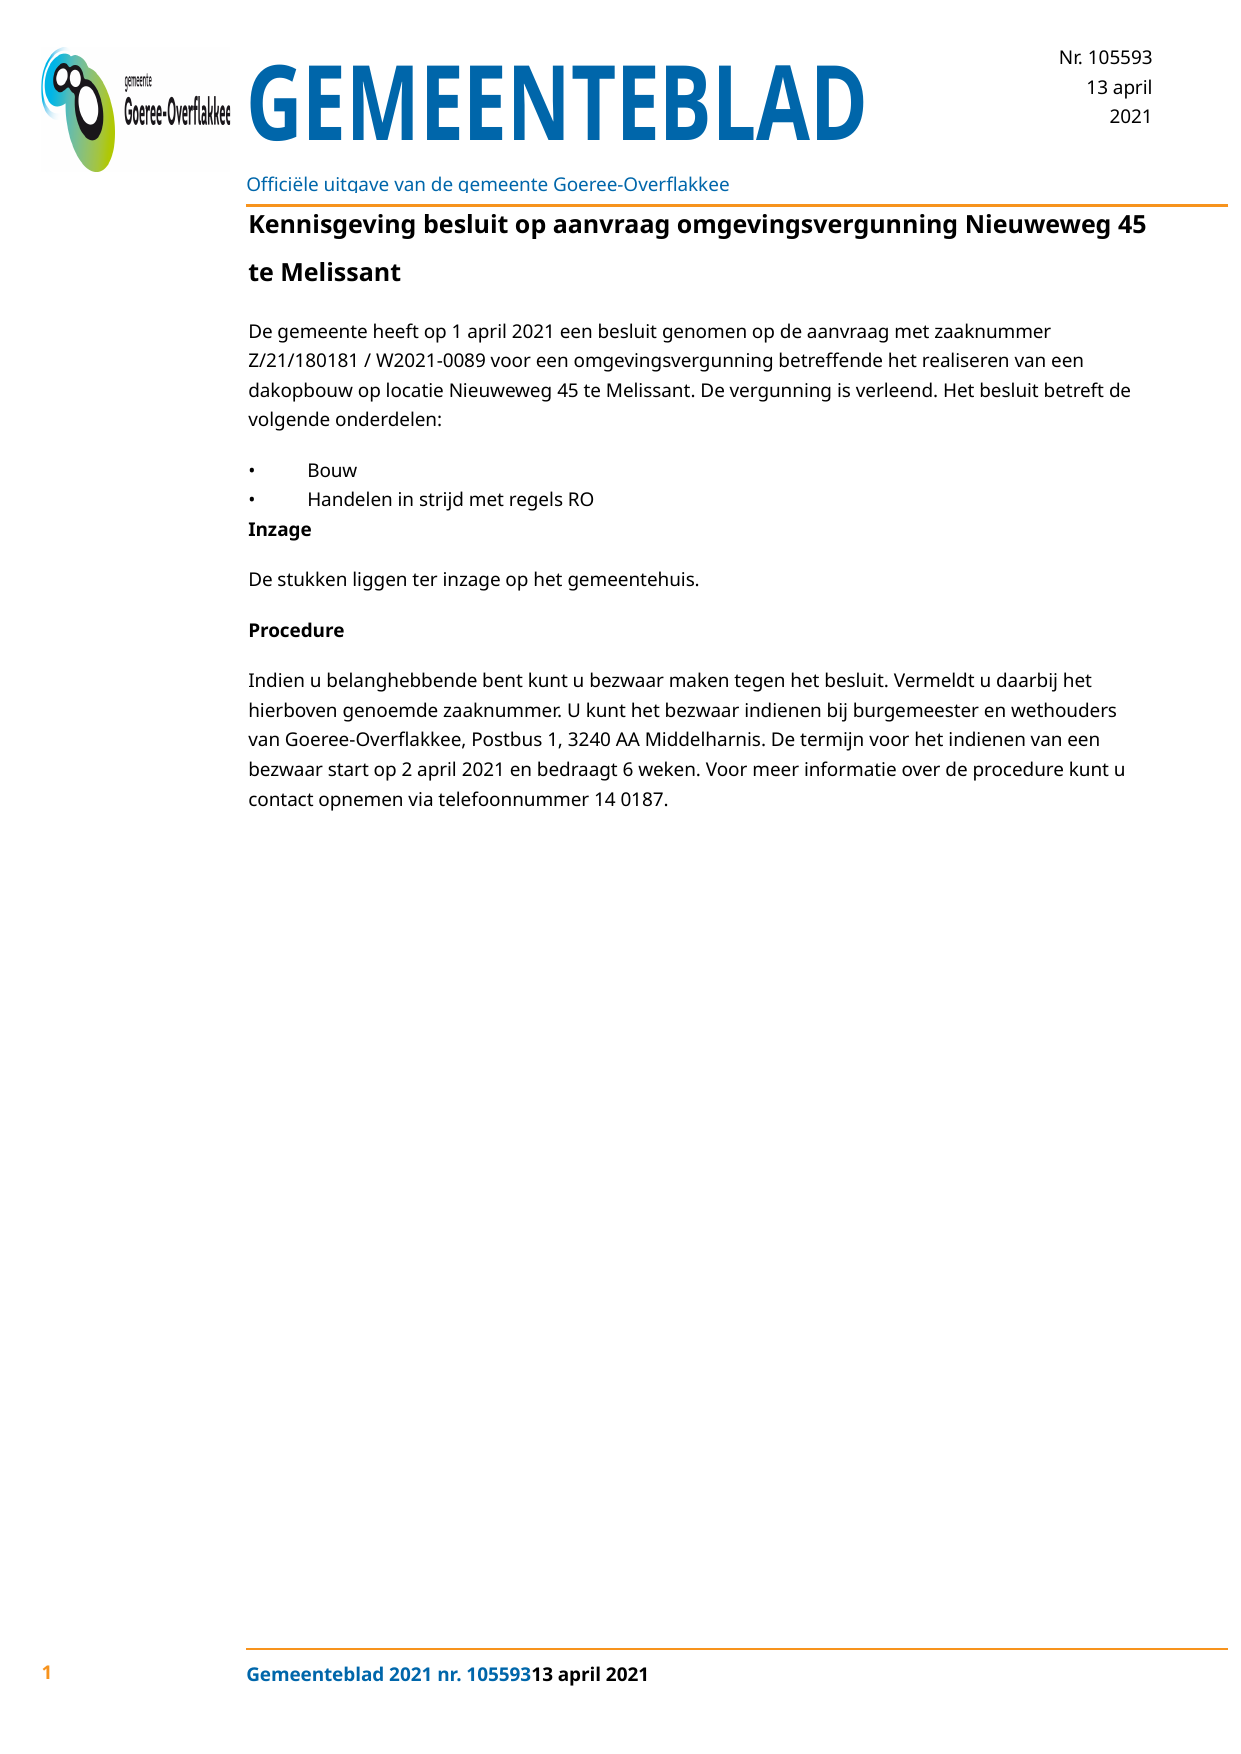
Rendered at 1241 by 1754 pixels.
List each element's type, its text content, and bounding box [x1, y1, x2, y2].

text Kennisgeving besluit op aanvraag omgevingsvergunning Nieuweweg 45 te Melissant [248, 207, 1152, 288]
list Bouw [248, 457, 1152, 483]
text De gemeente heeft op 1 april 2021 een besluit genomen op de aanvraag met zaaknummer Z/21/180181 / W2021-0089 voor een omgevingsvergunning betreffende het realiseren van een dakopbouw op locatie Nieuweweg 45 te Melissant. De vergunning is verleend. Het besluit betreft de volgende onderdelen: [248, 318, 1152, 432]
picture [41, 47, 231, 172]
list Handelen in strijd met regels RO [248, 487, 1152, 512]
text De stukken liggen ter inzage op het gemeentehuis. [248, 567, 1152, 592]
text Indien u belanghebbende bent kunt u bezwaar maken tegen het besluit. Vermeldt u daarbij het hierboven genoemde zaaknummer. U kunt het bezwaar indienen bij burgemeester en wethouders van Goeree-Overflakkee, Postbus 1, 3240 AA Middelharnis. De termijn voor het indienen van een bezwaar start op 2 april 2021 en bedraagt 6 weken. Voor meer informatie over de procedure kunt u contact opnemen via telefoonnummer 14 0187. [248, 667, 1152, 812]
text Inzage [248, 516, 1152, 542]
text Procedure [248, 617, 1152, 643]
